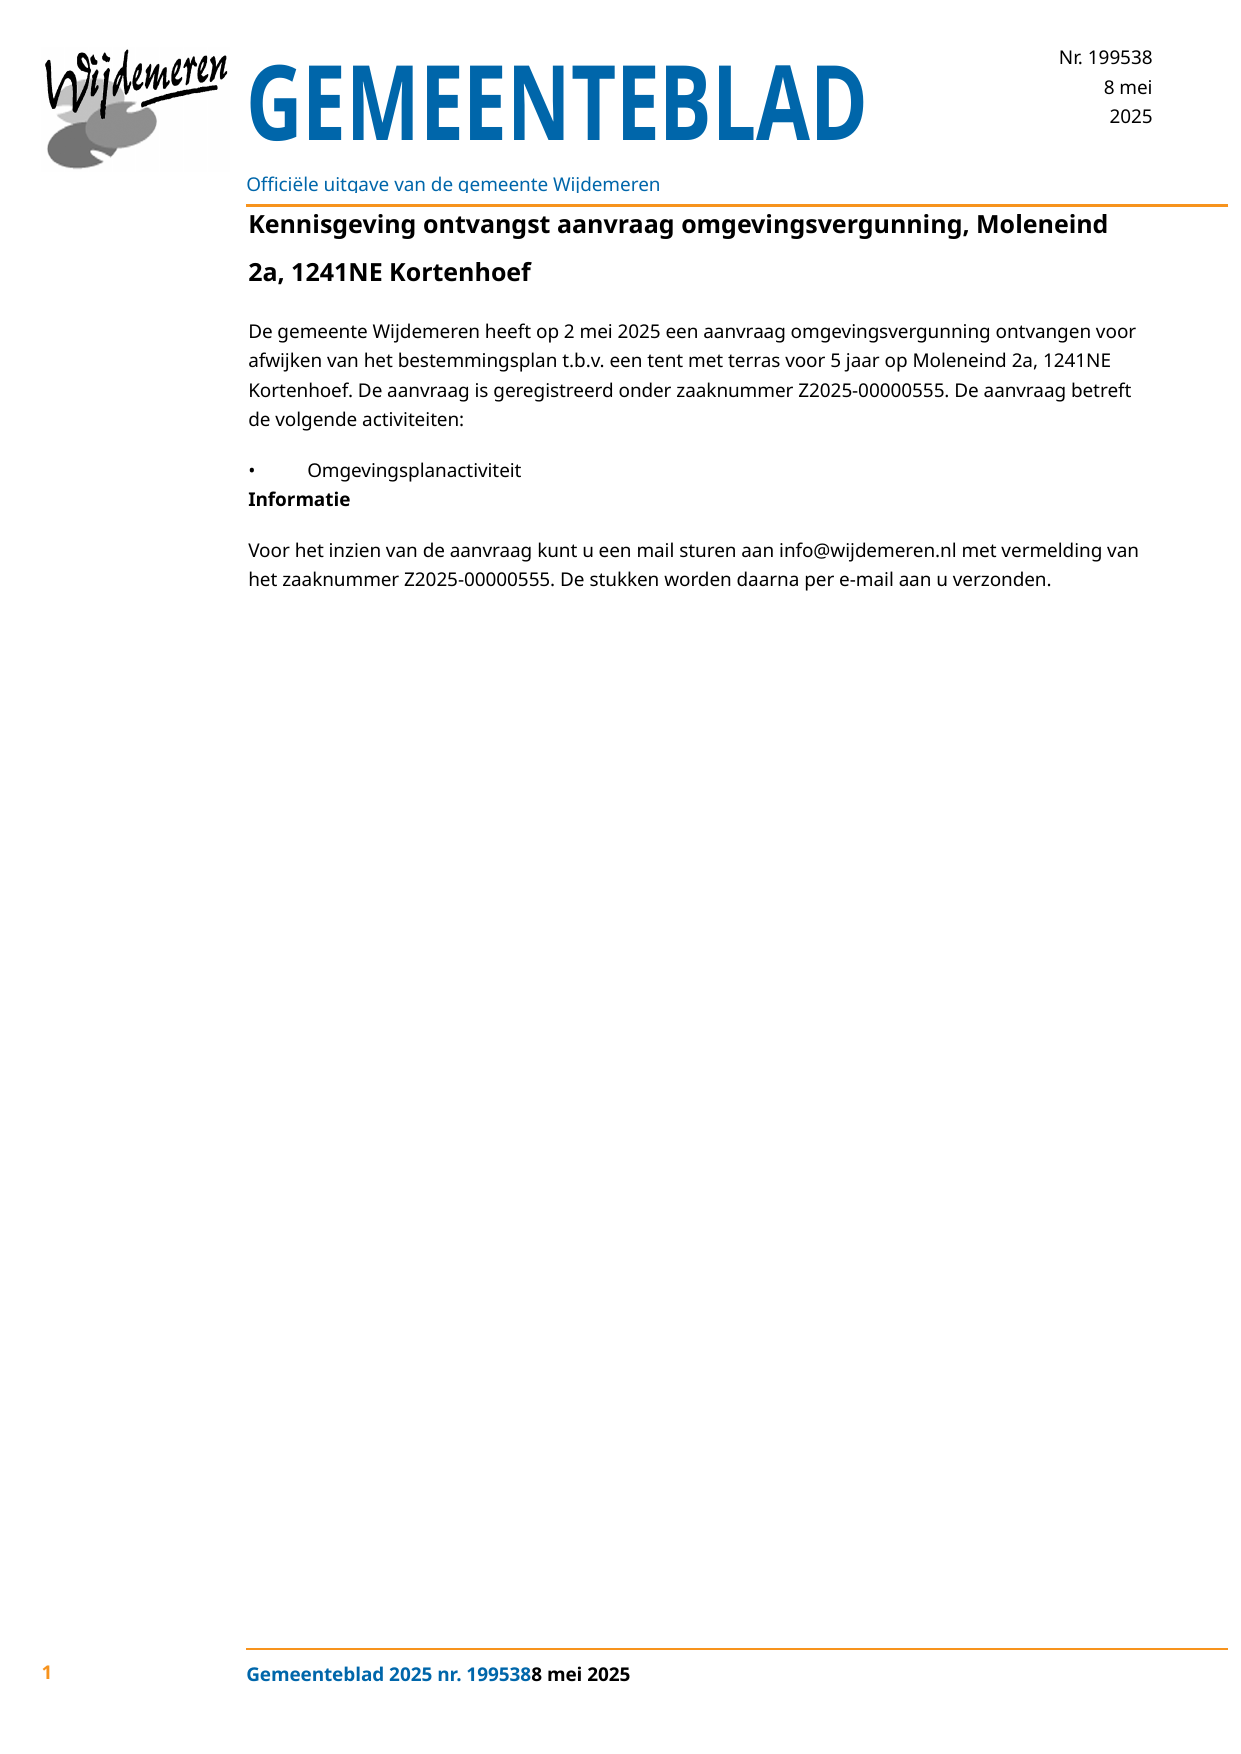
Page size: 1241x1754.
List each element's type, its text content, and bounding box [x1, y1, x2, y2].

list Omgevingsplanactiviteit [248, 457, 1152, 483]
text Informatie [248, 487, 1152, 512]
text Voor het inzien van de aanvraag kunt u een mail sturen aan info@wijdemeren.nl met vermelding van het zaaknummer Z2025-00000555. De stukken worden daarna per e-mail aan u verzonden. [248, 537, 1152, 592]
picture [41, 47, 231, 172]
text Kennisgeving ontvangst aanvraag omgevingsvergunning, Moleneind 2a, 1241NE Kortenhoef [248, 207, 1152, 288]
text De gemeente Wijdemeren heeft op 2 mei 2025 een aanvraag omgevingsvergunning ontvangen voor afwijken van het bestemmingsplan t.b.v. een tent met terras voor 5 jaar op Moleneind 2a, 1241NE Kortenhoef. De aanvraag is geregistreerd onder zaaknummer Z2025-00000555. De aanvraag betreft de volgende activiteiten: [248, 318, 1152, 432]
